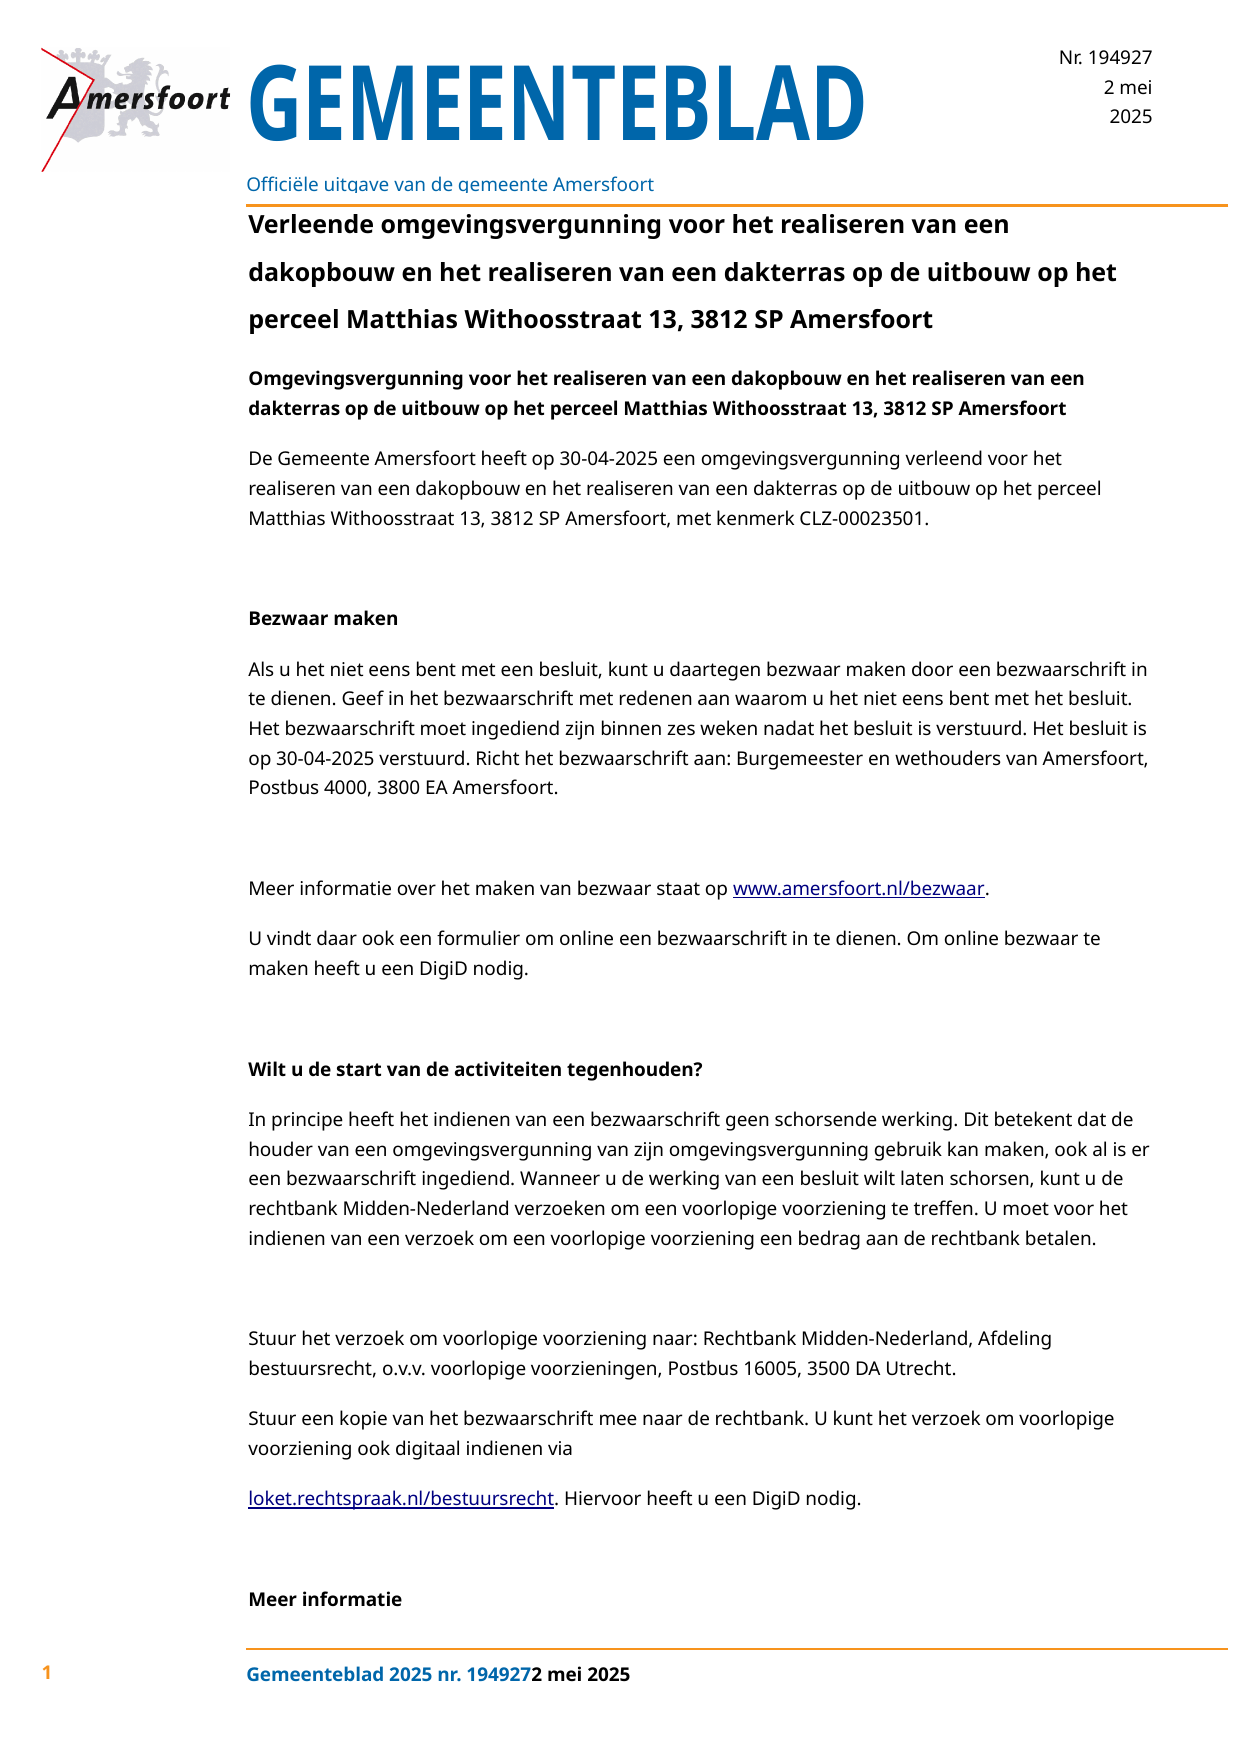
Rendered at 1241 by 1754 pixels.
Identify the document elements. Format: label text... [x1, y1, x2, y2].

text Bezwaar maken [248, 606, 1152, 631]
text Meer informatie over het maken van bezwaar staat op www.amersfoort.nl/bezwaar. [248, 875, 1152, 901]
text Wilt u de start van de activiteiten tegenhouden? [248, 1056, 1152, 1082]
text Stuur een kopie van het bezwaarschrift mee naar de rechtbank. U kunt het verzoek om voorlopige voorziening ook digitaal indienen via [248, 1406, 1152, 1461]
text In principe heeft het indienen van een bezwaarschrift geen schorsende werking. Dit betekent dat de houder van een omgevingsvergunning van zijn omgevingsvergunning gebruik kan maken, ook al is er een bezwaarschrift ingediend. Wanneer u de werking van een besluit wilt laten schorsen, kunt u de rechtbank Midden-Nederland verzoeken om een voorlopige voorziening te treffen. U moet voor het indienen van een verzoek om een voorlopige voorziening een bedrag aan de rechtbank betalen. [248, 1106, 1152, 1250]
text U vindt daar ook een formulier om online een bezwaarschrift in te dienen. Om online bezwaar te maken heeft u een DigiD nodig. [248, 926, 1152, 981]
text Meer informatie [248, 1586, 1152, 1612]
text loket.rechtspraak.nl/bestuursrecht. Hiervoor heeft u een DigiD nodig. [248, 1486, 1152, 1511]
text Stuur het verzoek om voorlopige voorziening naar: Rechtbank Midden-Nederland, Afdeling bestuursrecht, o.v.v. voorlopige voorzieningen, Postbus 16005, 3500 DA Utrecht. [248, 1326, 1152, 1381]
text Als u het niet eens bent met een besluit, kunt u daartegen bezwaar maken door een bezwaarschrift in te dienen. Geef in het bezwaarschrift met redenen aan waarom u het niet eens bent met het besluit. Het bezwaarschrift moet ingediend zijn binnen zes weken nadat het besluit is verstuurd. Het besluit is op 30-04-2025 verstuurd. Richt het bezwaarschrift aan: Burgemeester en wethouders van Amersfoort, Postbus 4000, 3800 EA Amersfoort. [248, 656, 1152, 800]
text Verleende omgevingsvergunning voor het realiseren van een dakopbouw en het realiseren van een dakterras op de uitbouw op het perceel Matthias Withoosstraat 13, 3812 SP Amersfoort [248, 207, 1152, 336]
picture [41, 47, 231, 172]
text De Gemeente Amersfoort heeft op 30-04-2025 een omgevingsvergunning verleend voor het realiseren van een dakopbouw en het realiseren van een dakterras op de uitbouw op het perceel Matthias Withoosstraat 13, 3812 SP Amersfoort, met kenmerk CLZ-00023501. [248, 446, 1152, 530]
text Omgevingsvergunning voor het realiseren van een dakopbouw en het realiseren van een dakterras op de uitbouw op het perceel Matthias Withoosstraat 13, 3812 SP Amersfoort [248, 366, 1152, 421]
